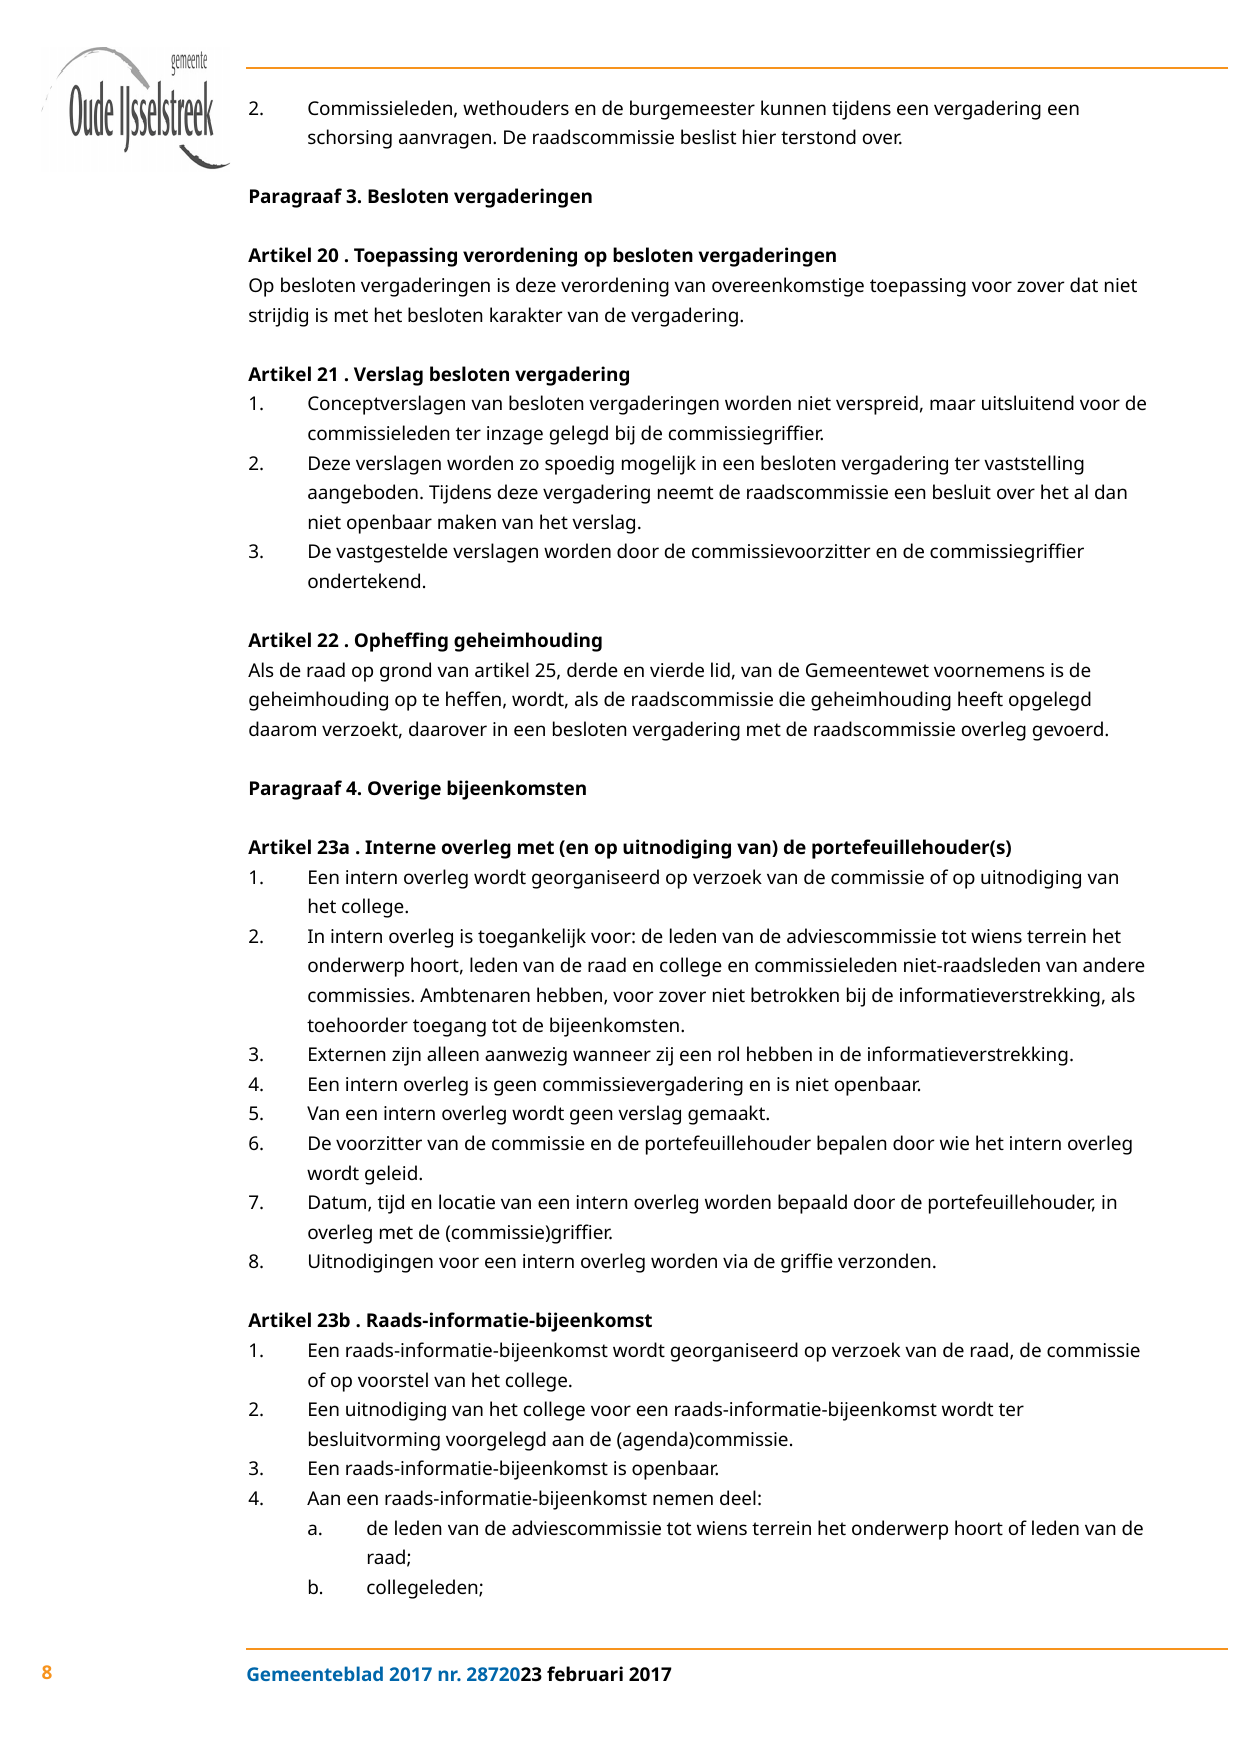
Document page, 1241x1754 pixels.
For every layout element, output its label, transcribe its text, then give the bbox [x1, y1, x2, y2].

list Een uitnodiging van het college voor een raads-informatie-bijeenkomst wordt ter besluitvorming voorgelegd aan de (agenda)commissie. [248, 1396, 1152, 1452]
list Externen zijn alleen aanwezig wanneer zij een rol hebben in de informatieverstrekking. [248, 1041, 1152, 1067]
list Conceptverslagen van besloten vergaderingen worden niet verspreid, maar uitsluitend voor de commissieleden ter inzage gelegd bij de commissiegriffier. [248, 391, 1152, 446]
list De voorzitter van de commissie en de portefeuillehouder bepalen door wie het intern overleg wordt geleid. [248, 1130, 1152, 1186]
list Uitnodigingen voor een intern overleg worden via de griffie verzonden. [248, 1248, 1152, 1274]
picture [41, 47, 231, 172]
text Artikel 23b . Raads-informatie-bijeenkomst [248, 1308, 1152, 1333]
text Paragraaf 3. Besloten vergaderingen [248, 183, 1152, 209]
text Op besloten vergaderingen is deze verordening van overeenkomstige toepassing voor zover dat niet strijdig is met het besloten karakter van de vergadering. [248, 272, 1152, 328]
list Aan een raads-informatie-bijeenkomst nemen deel: [248, 1485, 1152, 1511]
list collegeleden; [307, 1574, 1152, 1600]
list Een raads-informatie-bijeenkomst is openbaar. [248, 1456, 1152, 1481]
text Paragraaf 4. Overige bijeenkomsten [248, 775, 1152, 801]
text Artikel 20 . Toepassing verordening op besloten vergaderingen [248, 243, 1152, 268]
text Artikel 21 . Verslag besloten vergadering [248, 361, 1152, 387]
text Als de raad op grond van artikel 25, derde en vierde lid, van de Gemeentewet voornemens is de geheimhouding op te heffen, wordt, als de raadscommissie die geheimhouding heeft opgelegd daarom verzoekt, daarover in een besloten vergadering met de raadscommissie overleg gevoerd. [248, 657, 1152, 742]
list In intern overleg is toegankelijk voor: de leden van de adviescommissie tot wiens terrein het onderwerp hoort, leden van de raad en college en commissieleden niet-raadsleden van andere commissies. Ambtenaren hebben, voor zover niet betrokken bij de informatieverstrekking, als toehoorder toegang tot de bijeenkomsten. [248, 923, 1152, 1038]
text Artikel 22 . Opheffing geheimhouding [248, 627, 1152, 653]
list Commissieleden, wethouders en de burgemeester kunnen tijdens een vergadering een schorsing aanvragen. De raadscommissie beslist hier terstond over. [248, 95, 1152, 150]
list de leden van de adviescommissie tot wiens terrein het onderwerp hoort of leden van de raad; [307, 1515, 1152, 1570]
list De vastgestelde verslagen worden door de commissievoorzitter en de commissiegriffier ondertekend. [248, 538, 1152, 594]
list Datum, tijd en locatie van een intern overleg worden bepaald door de portefeuillehouder, in overleg met de (commissie)griffier. [248, 1189, 1152, 1245]
list Van een intern overleg wordt geen verslag gemaakt. [248, 1101, 1152, 1126]
list Een raads-informatie-bijeenkomst wordt georganiseerd op verzoek van de raad, de commissie of op voorstel van het college. [248, 1337, 1152, 1393]
list Een intern overleg is geen commissievergadering en is niet openbaar. [248, 1071, 1152, 1097]
list Een intern overleg wordt georganiseerd op verzoek van de commissie of op uitnodiging van het college. [248, 864, 1152, 919]
text Artikel 23a . Interne overleg met (en op uitnodiging van) de portefeuillehouder(s) [248, 834, 1152, 860]
list Deze verslagen worden zo spoedig mogelijk in een besloten vergadering ter vaststelling aangeboden. Tijdens deze vergadering neemt de raadscommissie een besluit over het al dan niet openbaar maken van het verslag. [248, 450, 1152, 535]
